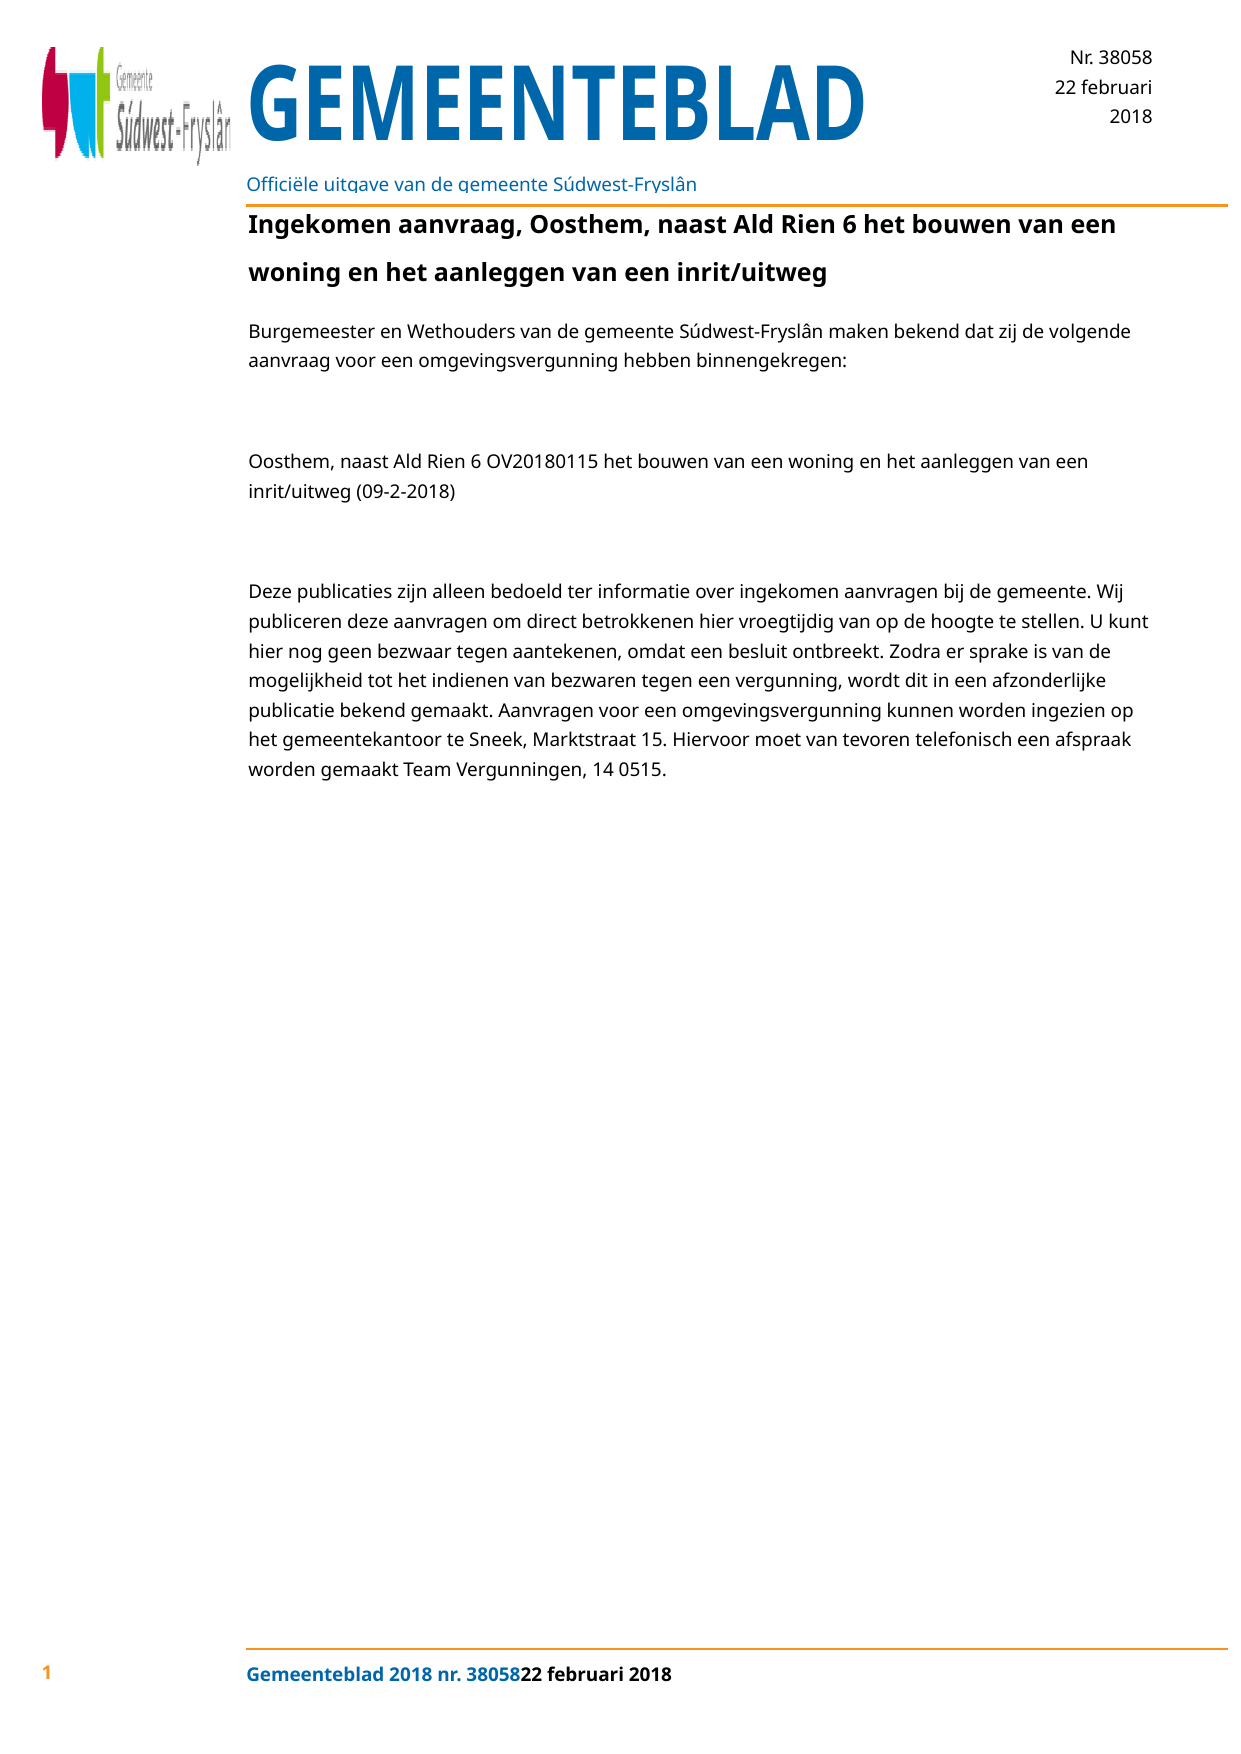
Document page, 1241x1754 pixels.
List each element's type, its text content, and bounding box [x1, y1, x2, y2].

text Ingekomen aanvraag, Oosthem, naast Ald Rien 6 het bouwen van een woning en het aanleggen van een inrit/uitweg [248, 207, 1152, 288]
text Burgemeester en Wethouders van de gemeente Súdwest-Fryslân maken bekend dat zij de volgende aanvraag voor een omgevingsvergunning hebben binnengekregen: [248, 318, 1152, 373]
text Deze publicaties zijn alleen bedoeld ter informatie over ingekomen aanvragen bij de gemeente. Wij publiceren deze aanvragen om direct betrokkenen hier vroegtijdig van op de hoogte te stellen. U kunt hier nog geen bezwaar tegen aantekenen, omdat een besluit ontbreekt. Zodra er sprake is van de mogelijkheid tot het indienen van bezwaren tegen een vergunning, wordt dit in een afzonderlijke publicatie bekend gemaakt. Aanvragen voor een omgevingsvergunning kunnen worden ingezien op het gemeentekantoor te Sneek, Marktstraat 15. Hiervoor moet van tevoren telefonisch een afspraak worden gemaakt Team Vergunningen, 14 0515. [248, 579, 1152, 782]
text Oosthem, naast Ald Rien 6 OV20180115 het bouwen van een woning en het aanleggen van een inrit/uitweg (09-2-2018) [248, 448, 1152, 504]
picture [41, 47, 231, 172]
